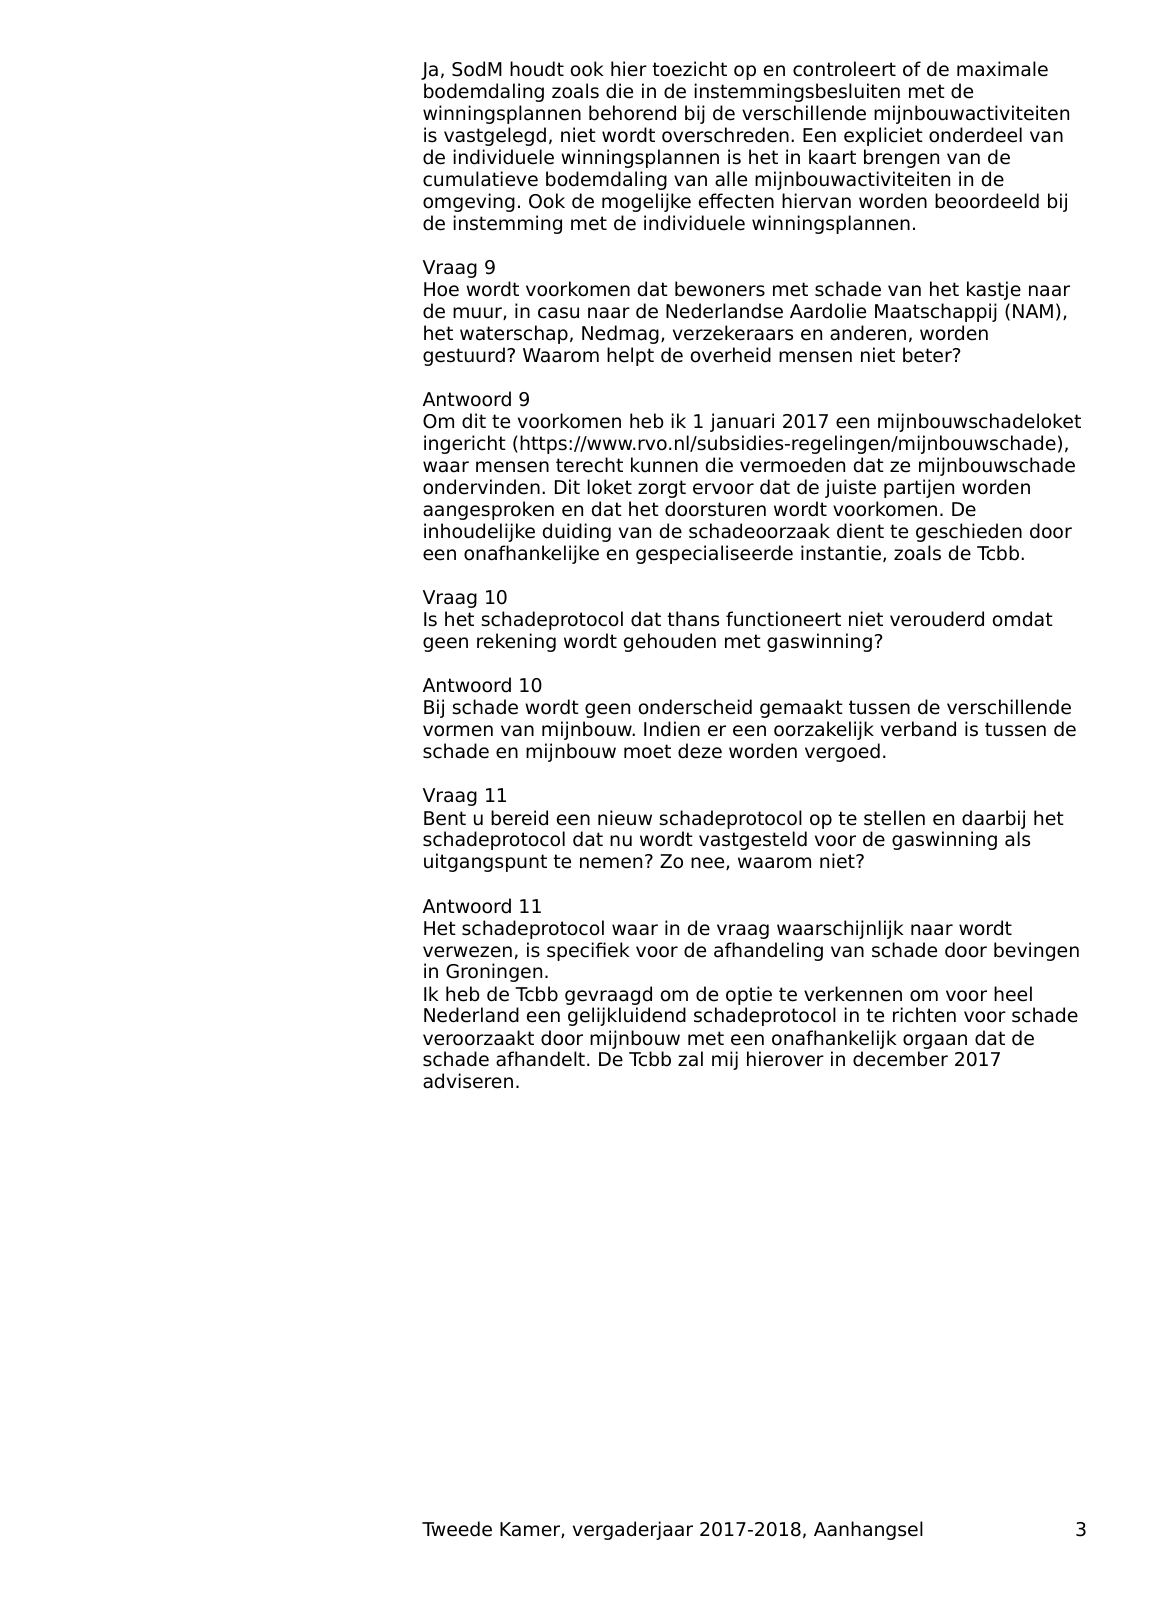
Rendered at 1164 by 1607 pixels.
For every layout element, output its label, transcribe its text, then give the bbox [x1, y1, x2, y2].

text Vraag 10 [422, 587, 1087, 609]
text Is het schadeprotocol dat thans functioneert niet verouderd omdat geen rekening wordt gehouden met gaswinning? [422, 609, 1087, 653]
text Antwoord 9 [422, 389, 1087, 411]
text Bij schade wordt geen onderscheid gemaakt tussen de verschillende vormen van mijnbouw. Indien er een oorzakelijk verband is tussen de schade en mijnbouw moet deze worden vergoed. [422, 697, 1087, 763]
text Antwoord 11 [422, 896, 1087, 917]
text Antwoord 10 [422, 675, 1087, 697]
text Vraag 9 [422, 257, 1087, 279]
text Om dit te voorkomen heb ik 1 januari 2017 een mijnbouwschadeloket ingericht (https://www.rvo.nl/subsidies-regelingen/mijnbouwschade), waar mensen terecht kunnen die vermoeden dat ze mijnbouwschade ondervinden. Dit loket zorgt ervoor dat de juiste partijen worden aangesproken en dat het doorsturen wordt voorkomen. De inhoudelijke duiding van de schadeoorzaak dient te geschieden door een onafhankelijke en gespecialiseerde instantie, zoals de Tcbb. [422, 411, 1087, 565]
text Ja, SodM houdt ook hier toezicht op en controleert of de maximale bodemdaling zoals die in de instemmingsbesluiten met de winningsplannen behorend bij de verschillende mijnbouwactiviteiten is vastgelegd, niet wordt overschreden. Een expliciet onderdeel van de individuele winningsplannen is het in kaart brengen van de cumulatieve bodemdaling van alle mijnbouwactiviteiten in de omgeving. Ook de mogelijke effecten hiervan worden beoordeeld bij de instemming met de individuele winningsplannen. [422, 59, 1087, 235]
text Bent u bereid een nieuw schadeprotocol op te stellen en daarbij het schadeprotocol dat nu wordt vastgesteld voor de gaswinning als uitgangspunt te nemen? Zo nee, waarom niet? [422, 807, 1087, 873]
text Vraag 11 [422, 785, 1087, 807]
text Hoe wordt voorkomen dat bewoners met schade van het kastje naar de muur, in casu naar de Nederlandse Aardolie Maatschappij (NAM), het waterschap, Nedmag, verzekeraars en anderen, worden gestuurd? Waarom helpt de overheid mensen niet beter? [422, 279, 1087, 367]
text Het schadeprotocol waar in de vraag waarschijnlijk naar wordt verwezen, is specifiek voor de afhandeling van schade door bevingen in Groningen. [422, 917, 1087, 983]
text Ik heb de Tcbb gevraagd om de optie te verkennen om voor heel Nederland een gelijkluidend schadeprotocol in te richten voor schade veroorzaakt door mijnbouw met een onafhankelijk orgaan dat de schade afhandelt. De Tcbb zal mij hierover in december 2017 adviseren. [422, 983, 1087, 1093]
